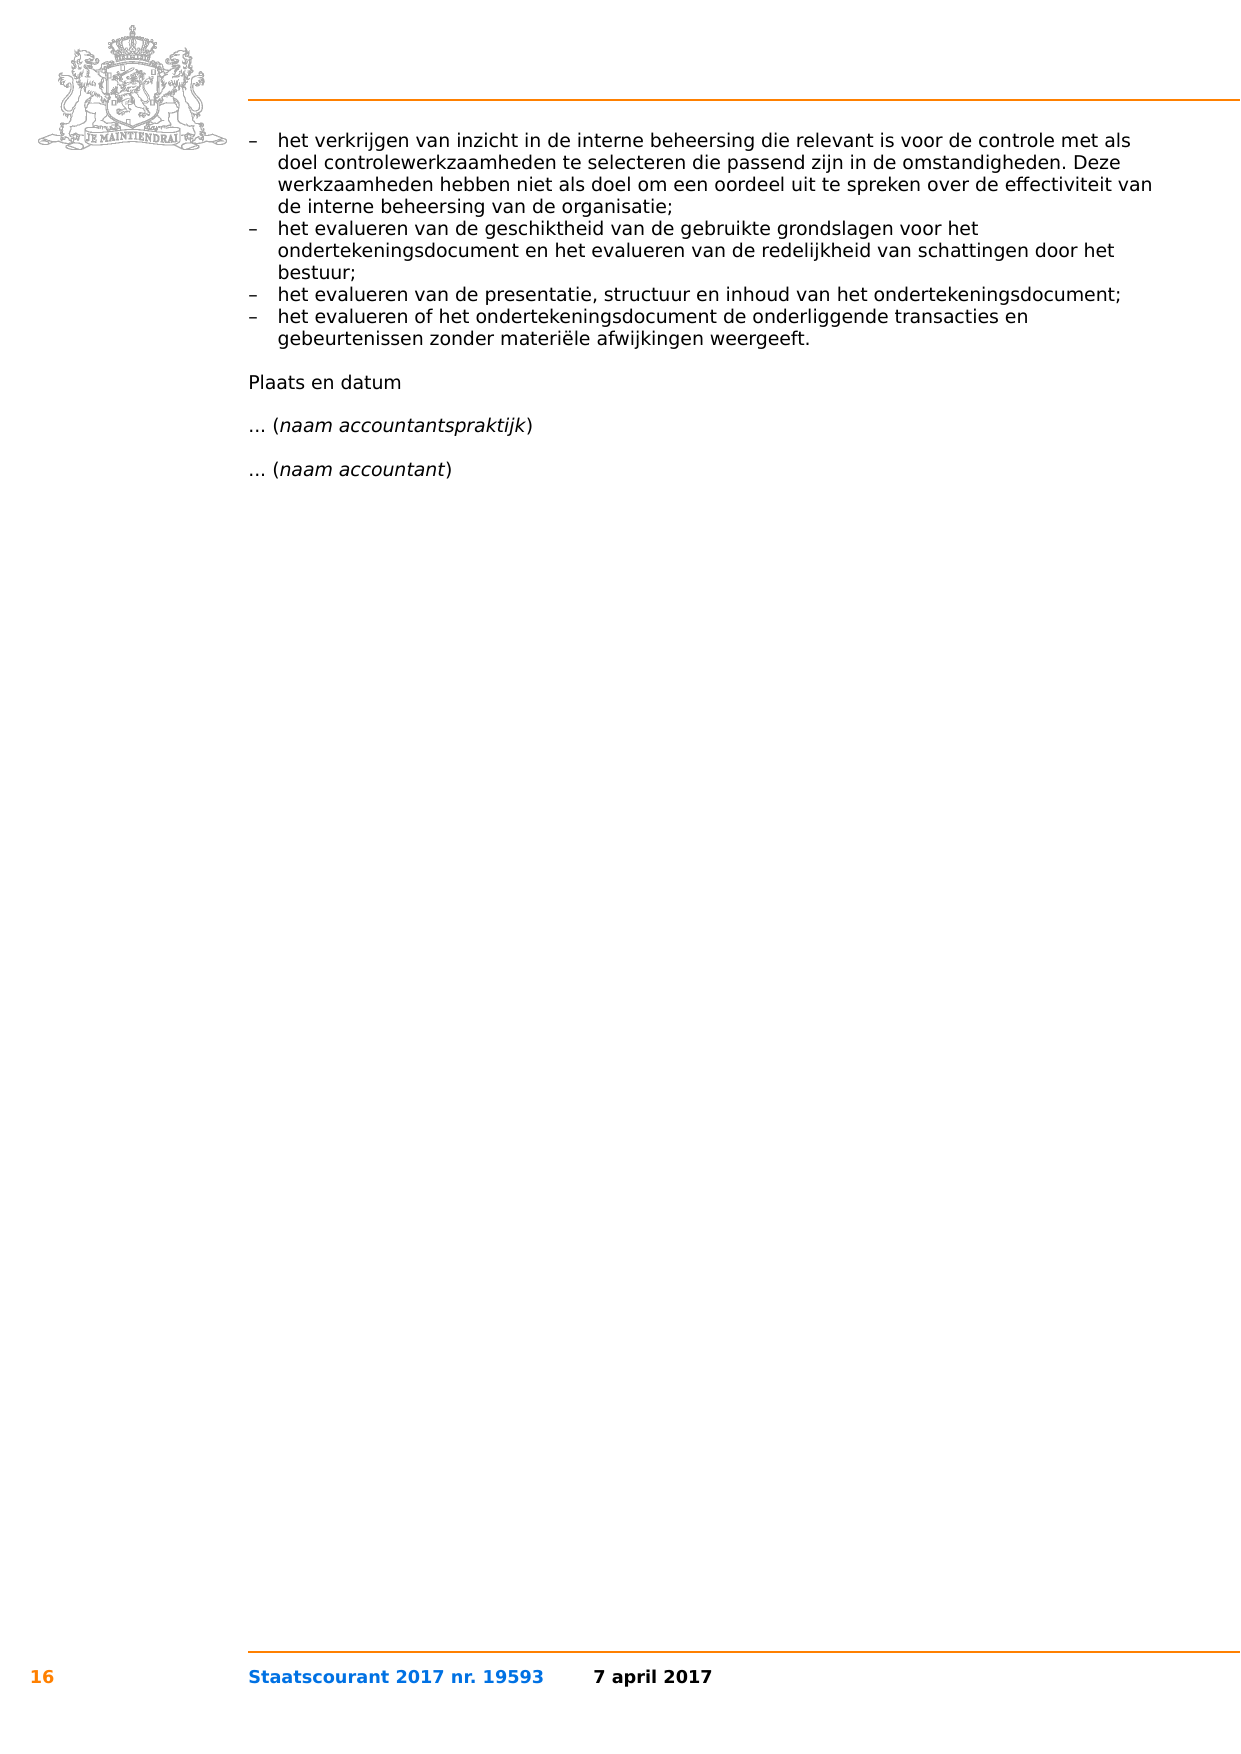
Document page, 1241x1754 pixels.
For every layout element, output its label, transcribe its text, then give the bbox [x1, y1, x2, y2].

text Plaats en datum [248, 372, 1163, 393]
text – het verkrijgen van inzicht in de interne beheersing die relevant is voor de controle met als doel controlewerkzaamheden te selecteren die passend zijn in de omstandigheden. Deze werkzaamheden hebben niet als doel om een oordeel uit te spreken over de effectiviteit van de interne beheersing van de organisatie; [248, 130, 1163, 218]
text ... (naam accountant) [248, 459, 1163, 481]
text – het evalueren van de geschiktheid van de gebruikte grondslagen voor het ondertekeningsdocument en het evalueren van de redelijkheid van schattingen door het bestuur; [248, 218, 1163, 284]
picture [38, 25, 227, 150]
text ... (naam accountantspraktijk) [248, 415, 1163, 437]
text – het evalueren van de presentatie, structuur en inhoud van het ondertekeningsdocument; [248, 284, 1163, 306]
text – het evalueren of het ondertekeningsdocument de onderliggende transacties en gebeurtenissen zonder materiële afwijkingen weergeeft. [248, 306, 1163, 350]
